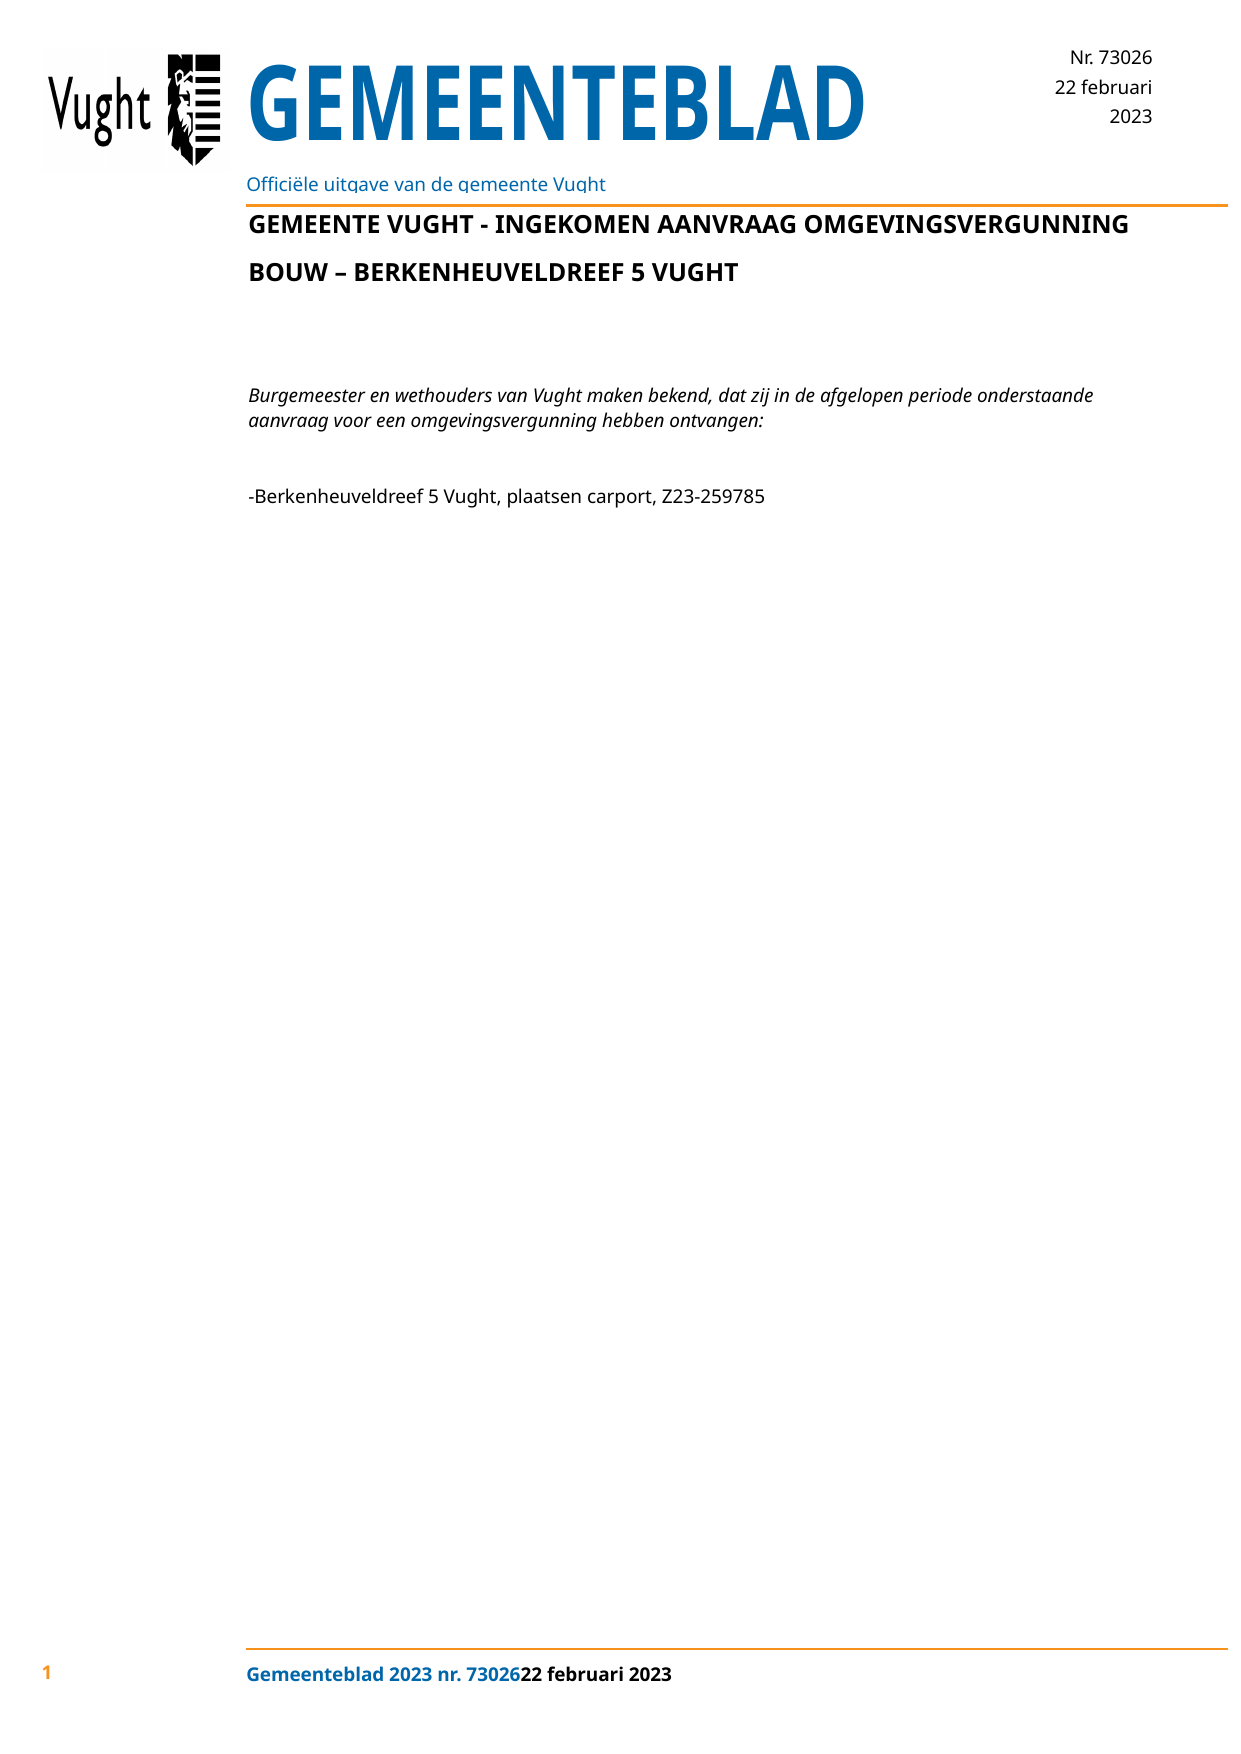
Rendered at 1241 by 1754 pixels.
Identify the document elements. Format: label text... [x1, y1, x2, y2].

text -Berkenheuveldreef 5 Vught, plaatsen carport, Z23-259785 [248, 484, 1152, 509]
text Burgemeester en wethouders van Vught maken bekend, dat zij in de afgelopen periode onderstaande aanvraag voor een omgevingsvergunning hebben ontvangen: [248, 382, 1152, 433]
picture [41, 47, 231, 172]
text GEMEENTE VUGHT - INGEKOMEN AANVRAAG OMGEVINGSVERGUNNING BOUW – BERKENHEUVELDREEF 5 VUGHT [248, 207, 1152, 288]
